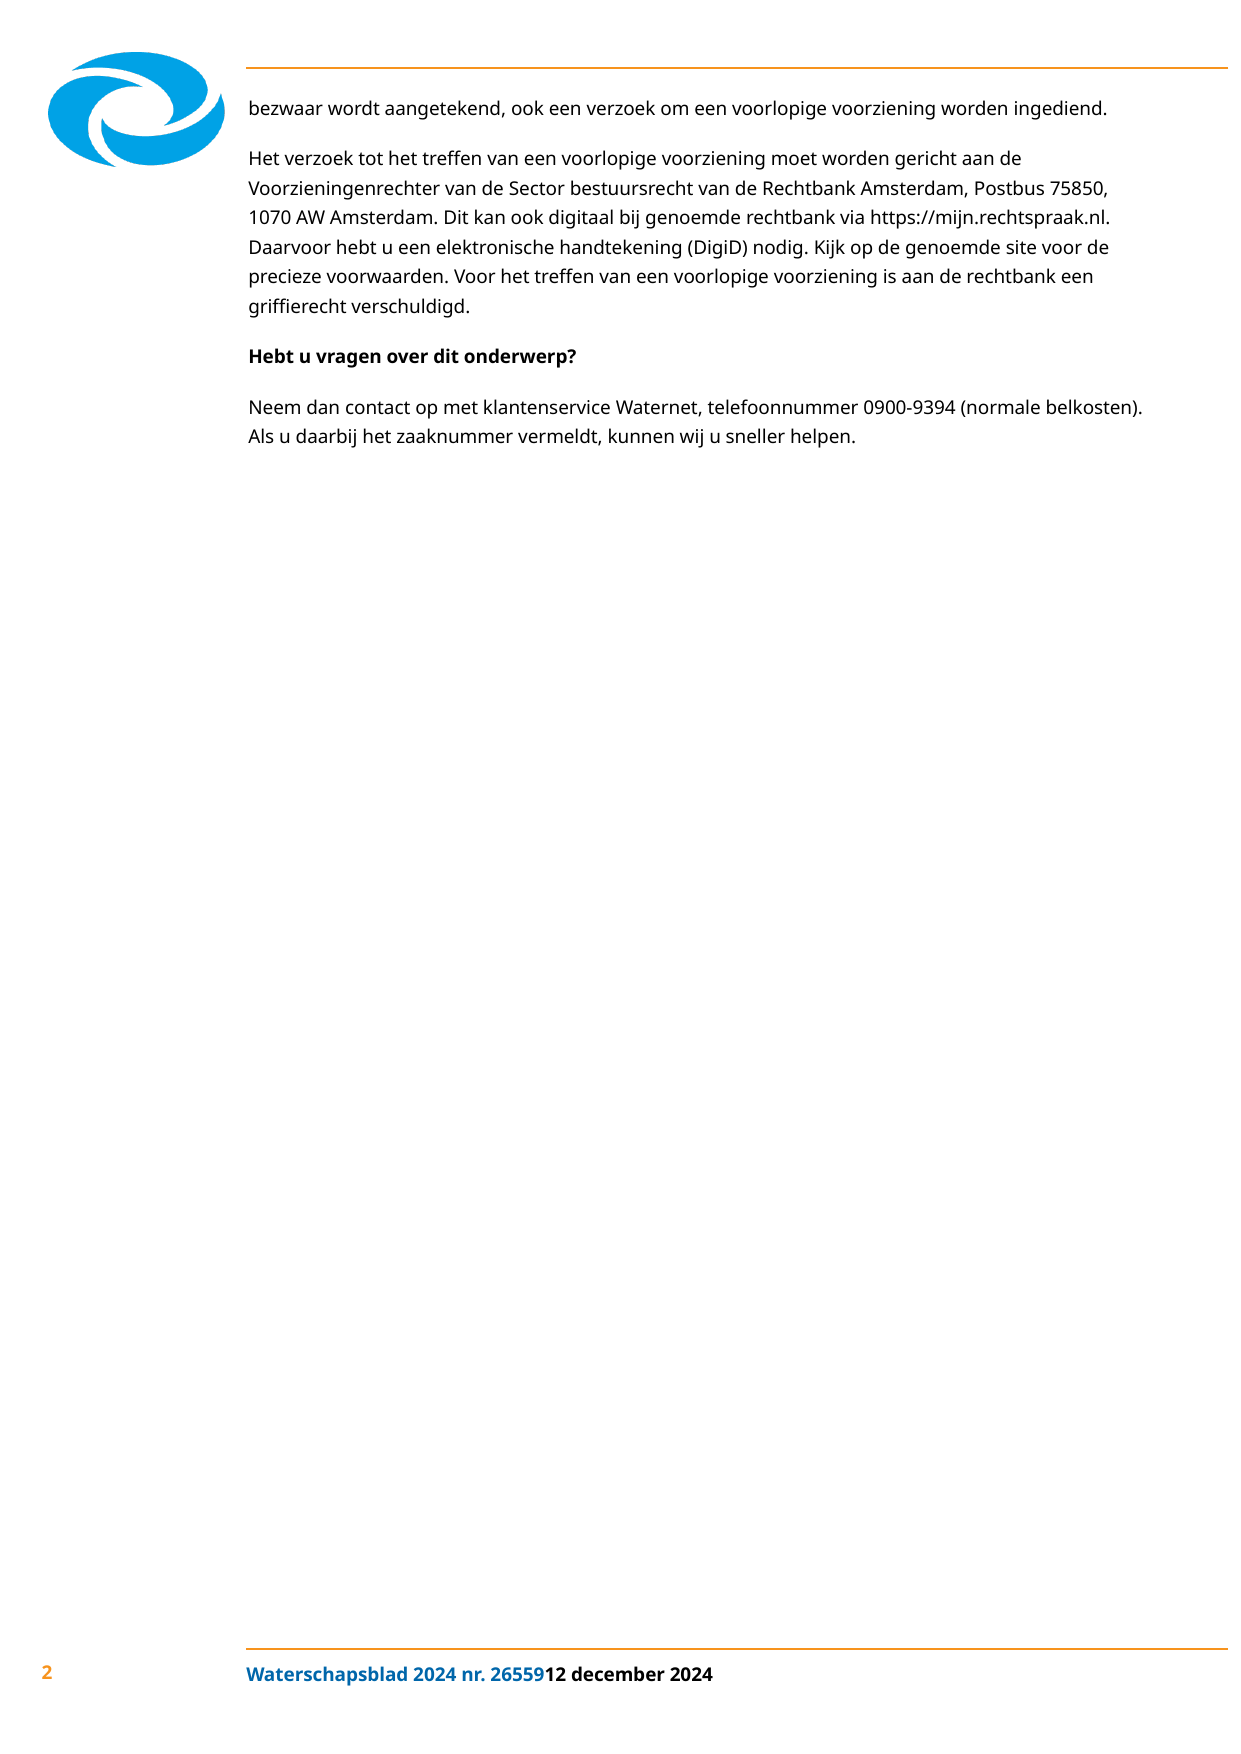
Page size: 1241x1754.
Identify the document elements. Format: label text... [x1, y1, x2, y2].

text Neem dan contact op met klantenservice Waternet, telefoonnummer 0900-9394 (normale belkosten). Als u daarbij het zaaknummer vermeldt, kunnen wij u sneller helpen. [248, 394, 1152, 449]
text Hebt u vragen over dit onderwerp? [248, 343, 1152, 369]
text Het verzoek tot het treffen van een voorlopige voorziening moet worden gericht aan de Voorzieningenrechter van de Sector bestuursrecht van de Rechtbank Amsterdam, Postbus 75850, 1070 AW Amsterdam. Dit kan ook digitaal bij genoemde rechtbank via https://mijn.rechtspraak.nl. Daarvoor hebt u een elektronische handtekening (DigiD) nodig. Kijk op de genoemde site voor de precieze voorwaarden. Voor het treffen van een voorlopige voorziening is aan de rechtbank een griffierecht verschuldigd. [248, 145, 1152, 319]
picture [41, 47, 231, 172]
text bezwaar wordt aangetekend, ook een verzoek om een voorlopige voorziening worden ingediend. [248, 95, 1152, 121]
